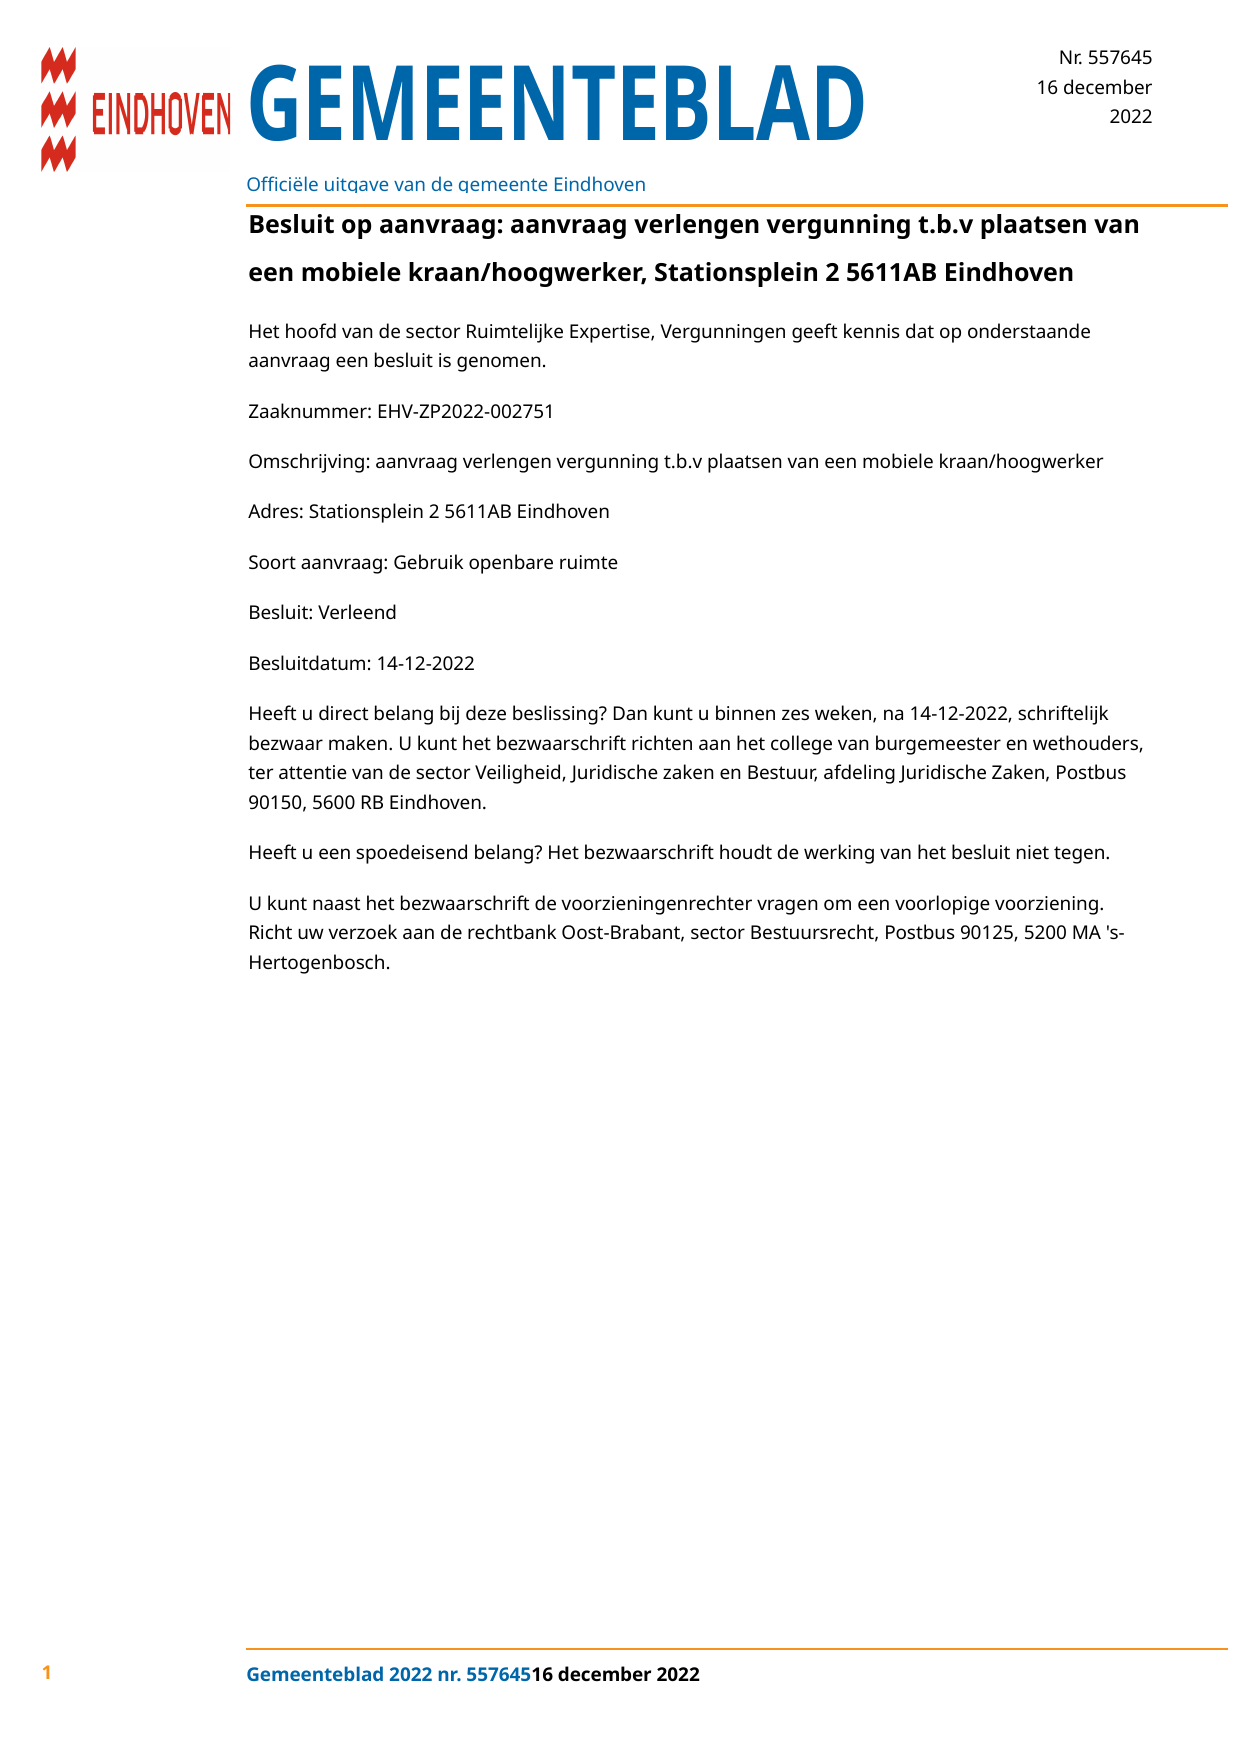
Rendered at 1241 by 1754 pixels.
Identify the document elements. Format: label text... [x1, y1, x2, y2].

text Besluitdatum: 14-12-2022 [248, 650, 1152, 676]
text Besluit: Verleend [248, 599, 1152, 625]
text Besluit op aanvraag: aanvraag verlengen vergunning t.b.v plaatsen van een mobiele kraan/hoogwerker, Stationsplein 2 5611AB Eindhoven [248, 207, 1152, 288]
text U kunt naast het bezwaarschrift de voorzieningenrechter vragen om een voorlopige voorziening. Richt uw verzoek aan de rechtbank Oost-Brabant, sector Bestuursrecht, Postbus 90125, 5200 MA 's-Hertogenbosch. [248, 890, 1152, 975]
text Omschrijving: aanvraag verlengen vergunning t.b.v plaatsen van een mobiele kraan/hoogwerker [248, 448, 1152, 474]
text Zaaknummer: EHV-ZP2022-002751 [248, 398, 1152, 424]
text Het hoofd van de sector Ruimtelijke Expertise, Vergunningen geeft kennis dat op onderstaande aanvraag een besluit is genomen. [248, 318, 1152, 373]
picture [41, 47, 231, 172]
text Heeft u direct belang bij deze beslissing? Dan kunt u binnen zes weken, na 14-12-2022, schriftelijk bezwaar maken. U kunt het bezwaarschrift richten aan het college van burgemeester en wethouders, ter attentie van de sector Veiligheid, Juridische zaken en Bestuur, afdeling Juridische Zaken, Postbus 90150, 5600 RB Eindhoven. [248, 700, 1152, 815]
text Soort aanvraag: Gebruik openbare ruimte [248, 549, 1152, 575]
text Adres: Stationsplein 2 5611AB Eindhoven [248, 499, 1152, 524]
text Heeft u een spoedeisend belang? Het bezwaarschrift houdt de werking van het besluit niet tegen. [248, 839, 1152, 865]
